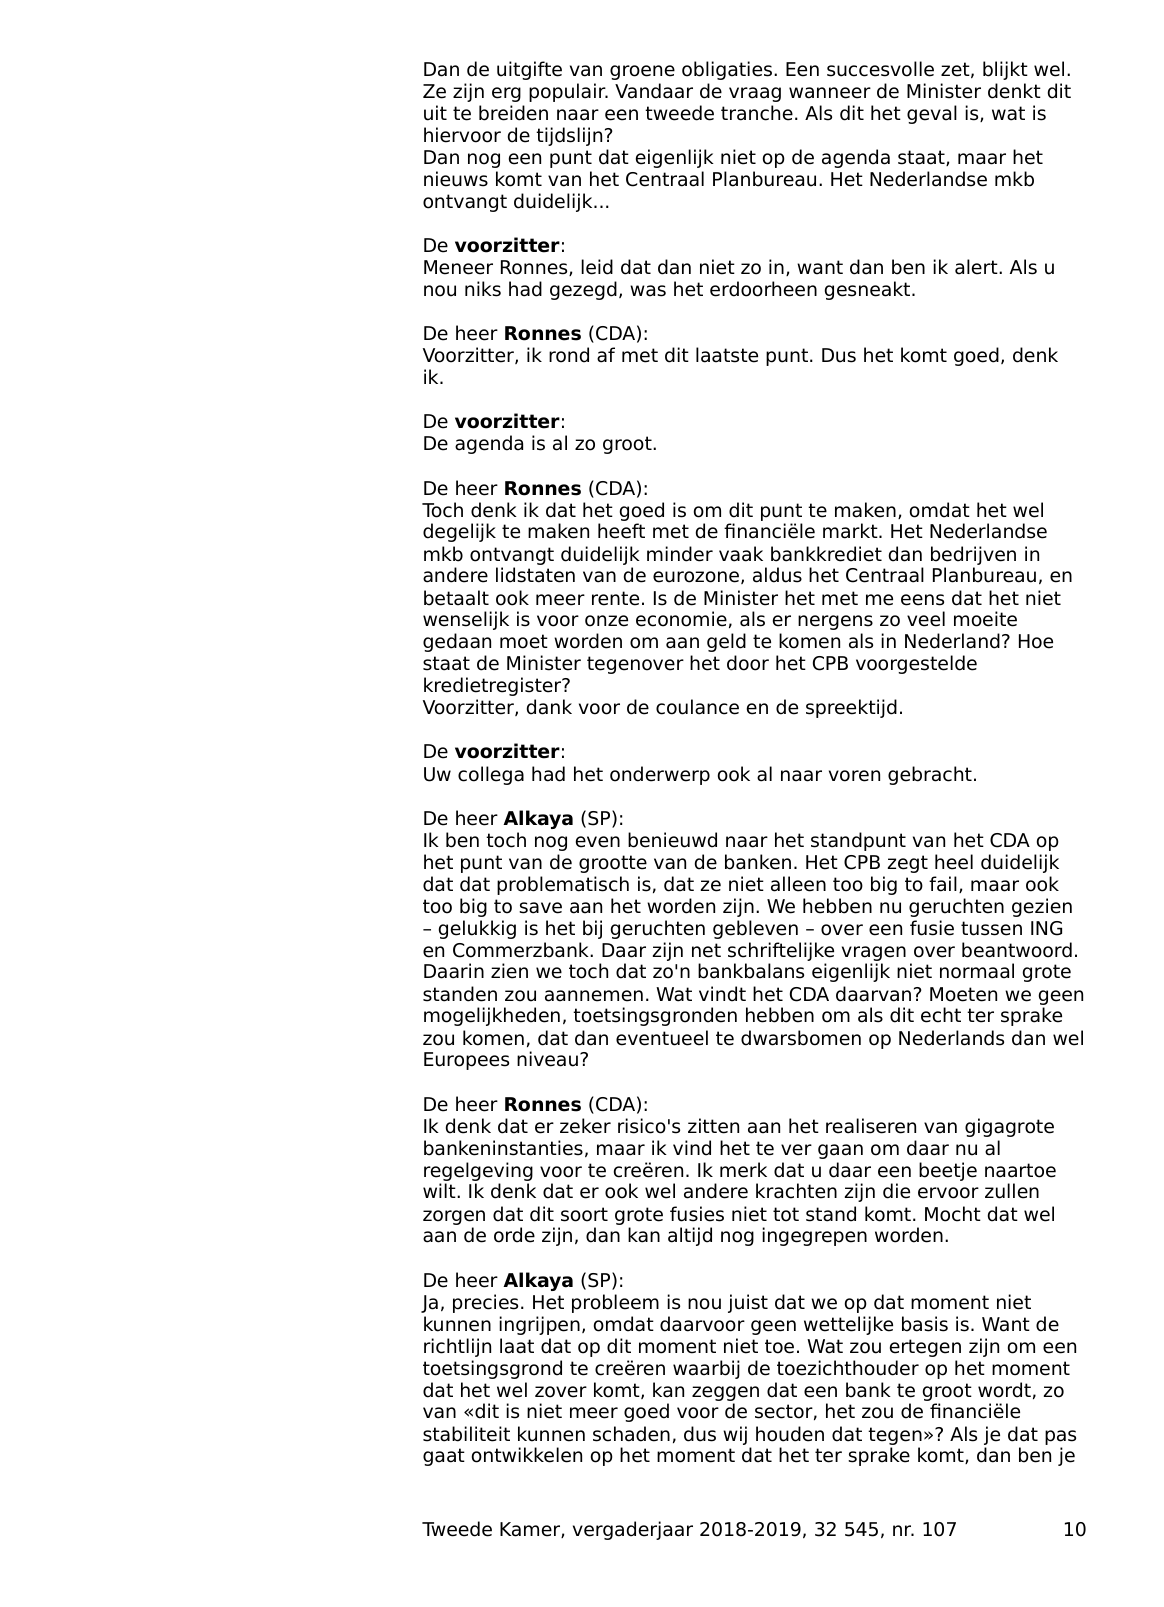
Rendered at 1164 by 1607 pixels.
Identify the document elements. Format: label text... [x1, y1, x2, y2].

text Voorzitter, dank voor de coulance en de spreektijd. [422, 697, 1087, 719]
text Toch denk ik dat het goed is om dit punt te maken, omdat het wel degelijk te maken heeft met de financiële markt. Het Nederlandse mkb ontvangt duidelijk minder vaak bankkrediet dan bedrijven in andere lidstaten van de eurozone, aldus het Centraal Planbureau, en betaalt ook meer rente. Is de Minister het met me eens dat het niet wenselijk is voor onze economie, als er nergens zo veel moeite gedaan moet worden om aan geld te komen als in Nederland? Hoe staat de Minister tegenover het door het CPB voorgestelde kredietregister? [422, 499, 1087, 697]
text Uw collega had het onderwerp ook al naar voren gebracht. [422, 763, 1087, 785]
text De heer Ronnes (CDA): [422, 323, 1087, 345]
text De voorzitter: [422, 741, 1087, 763]
text Ja, precies. Het probleem is nou juist dat we op dat moment niet kunnen ingrijpen, omdat daarvoor geen wettelijke basis is. Want de richtlijn laat dat op dit moment niet toe. Wat zou ertegen zijn om een toetsingsgrond te creëren waarbij de toezichthouder op het moment dat het wel zover komt, kan zeggen dat een bank te groot wordt, zo van «dit is niet meer goed voor de sector, het zou de financiële stabiliteit kunnen schaden, dus wij houden dat tegen»? Als je dat pas gaat ontwikkelen op het moment dat het ter sprake komt, dan ben je [422, 1292, 1087, 1467]
text De heer Ronnes (CDA): [422, 477, 1087, 499]
text De heer Alkaya (SP): [422, 808, 1087, 829]
text De voorzitter: [422, 411, 1087, 433]
text De heer Ronnes (CDA): [422, 1093, 1087, 1116]
text De heer Alkaya (SP): [422, 1269, 1087, 1292]
text Ik ben toch nog even benieuwd naar het standpunt van het CDA op het punt van de grootte van de banken. Het CPB zegt heel duidelijk dat dat problematisch is, dat ze niet alleen too big to fail, maar ook too big to save aan het worden zijn. We hebben nu geruchten gezien – gelukkig is het bij geruchten gebleven – over een fusie tussen ING en Commerzbank. Daar zijn net schriftelijke vragen over beantwoord. Daarin zien we toch dat zo'n bankbalans eigenlijk niet normaal grote standen zou aannemen. Wat vindt het CDA daarvan? Moeten we geen mogelijkheden, toetsingsgronden hebben om als dit echt ter sprake zou komen, dat dan eventueel te dwarsbomen op Nederlands dan wel Europees niveau? [422, 829, 1087, 1071]
text De agenda is al zo groot. [422, 433, 1087, 455]
text Meneer Ronnes, leid dat dan niet zo in, want dan ben ik alert. Als u nou niks had gezegd, was het erdoorheen gesneakt. [422, 257, 1087, 301]
text Voorzitter, ik rond af met dit laatste punt. Dus het komt goed, denk ik. [422, 345, 1087, 389]
text Dan nog een punt dat eigenlijk niet op de agenda staat, maar het nieuws komt van het Centraal Planbureau. Het Nederlandse mkb ontvangt duidelijk... [422, 147, 1087, 213]
text De voorzitter: [422, 235, 1087, 257]
text Dan de uitgifte van groene obligaties. Een succesvolle zet, blijkt wel. Ze zijn erg populair. Vandaar de vraag wanneer de Minister denkt dit uit te breiden naar een tweede tranche. Als dit het geval is, wat is hiervoor de tijdslijn? [422, 59, 1087, 147]
text Ik denk dat er zeker risico's zitten aan het realiseren van gigagrote bankeninstanties, maar ik vind het te ver gaan om daar nu al regelgeving voor te creëren. Ik merk dat u daar een beetje naartoe wilt. Ik denk dat er ook wel andere krachten zijn die ervoor zullen zorgen dat dit soort grote fusies niet tot stand komt. Mocht dat wel aan de orde zijn, dan kan altijd nog ingegrepen worden. [422, 1116, 1087, 1247]
